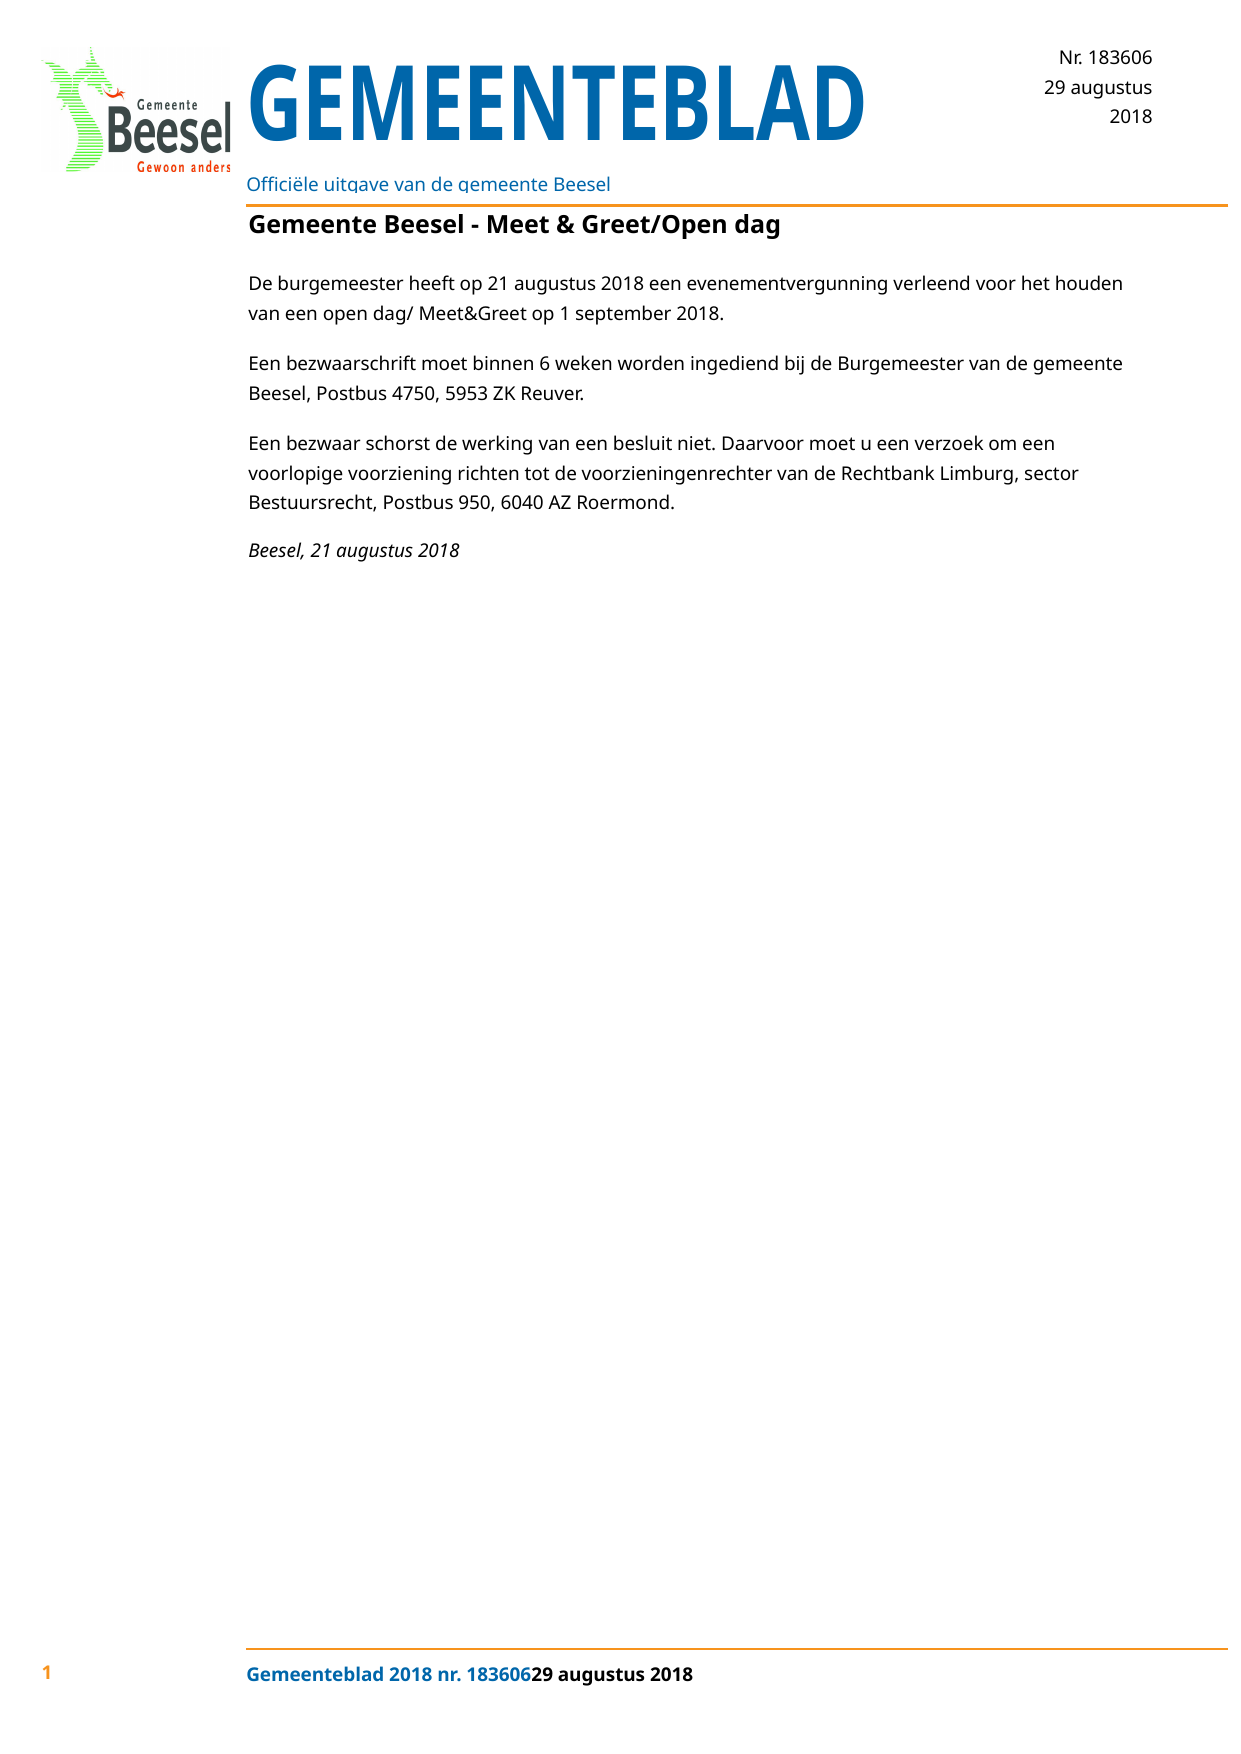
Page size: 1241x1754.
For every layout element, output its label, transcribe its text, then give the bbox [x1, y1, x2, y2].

text Een bezwaarschrift moet binnen 6 weken worden ingediend bij de Burgemeester van de gemeente Beesel, Postbus 4750, 5953 ZK Reuver. [248, 350, 1152, 406]
text Gemeente Beesel - Meet & Greet/Open dag [248, 207, 1152, 241]
text De burgemeester heeft op 21 augustus 2018 een evenementvergunning verleend voor het houden van een open dag/ Meet&Greet op 1 september 2018. [248, 270, 1152, 326]
picture [41, 47, 231, 172]
text Beesel, 21 augustus 2018 [248, 537, 1152, 563]
text Een bezwaar schorst de werking van een besluit niet. Daarvoor moet u een verzoek om een voorlopige voorziening richten tot de voorzieningenrechter van de Rechtbank Limburg, sector Bestuursrecht, Postbus 950, 6040 AZ Roermond. [248, 430, 1152, 515]
